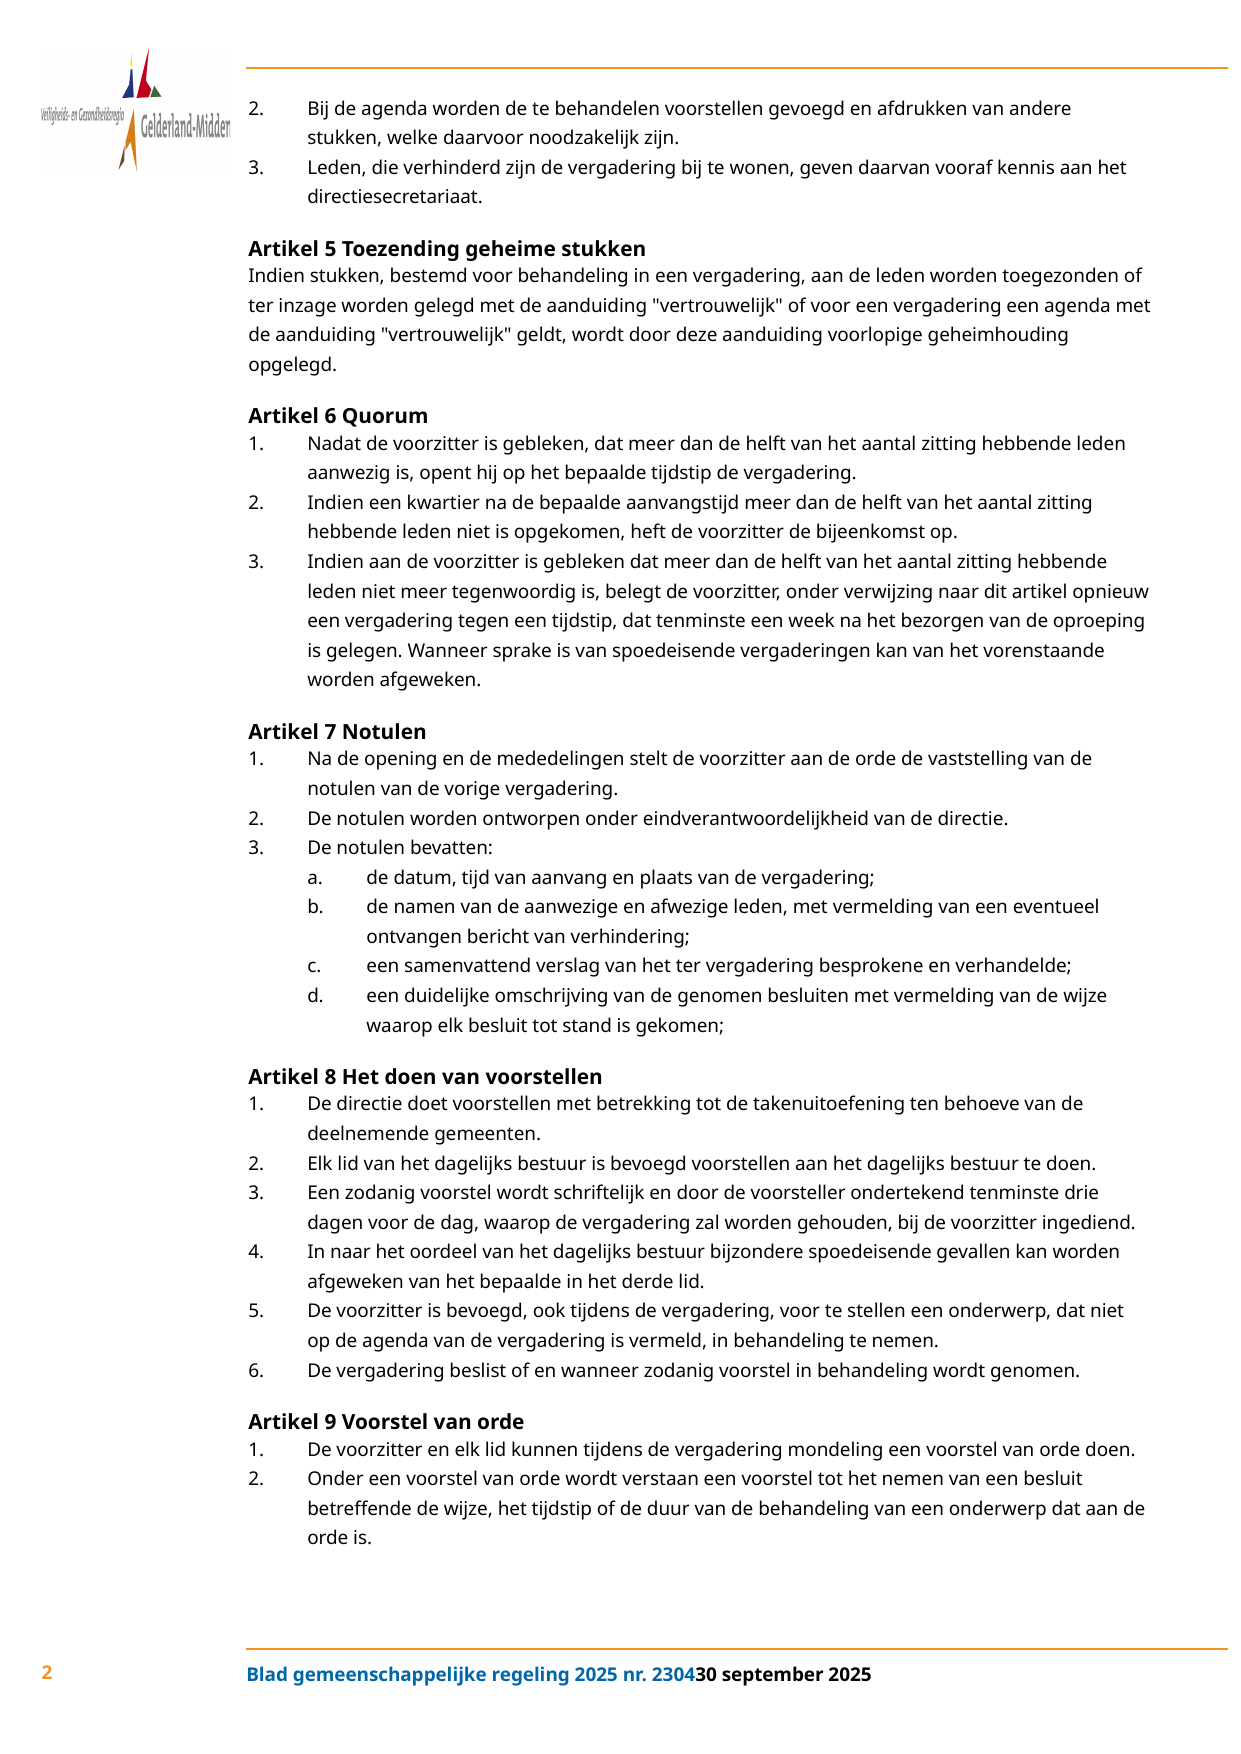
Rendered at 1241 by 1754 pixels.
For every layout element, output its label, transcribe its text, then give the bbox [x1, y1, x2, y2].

text Artikel 8 Het doen van voorstellen [248, 1062, 1152, 1091]
text Artikel 7 Notulen [248, 717, 1152, 746]
list Na de opening en de mededelingen stelt de voorzitter aan de orde de vaststelling van de notulen van de vorige vergadering. [248, 746, 1152, 801]
list De voorzitter is bevoegd, ook tijdens de vergadering, voor te stellen een onderwerp, dat niet op de agenda van de vergadering is vermeld, in behandeling te nemen. [248, 1298, 1152, 1353]
list een samenvattend verslag van het ter vergadering besprokene en verhandelde; [307, 953, 1152, 978]
text Artikel 9 Voorstel van orde [248, 1407, 1152, 1436]
list De directie doet voorstellen met betrekking tot de takenuitoefening ten behoeve van de deelnemende gemeenten. [248, 1091, 1152, 1146]
list de datum, tijd van aanvang en plaats van de vergadering; [307, 864, 1152, 889]
list Onder een voorstel van orde wordt verstaan een voorstel tot het nemen van een besluit betreffende de wijze, het tijdstip of de duur van de behandeling van een onderwerp dat aan de orde is. [248, 1465, 1152, 1550]
list Een zodanig voorstel wordt schriftelijk en door de voorsteller ondertekend tenminste drie dagen voor de dag, waarop de vergadering zal worden gehouden, bij de voorzitter ingediend. [248, 1179, 1152, 1235]
text Artikel 6 Quorum [248, 402, 1152, 430]
picture [41, 47, 231, 172]
list Nadat de voorzitter is gebleken, dat meer dan de helft van het aantal zitting hebbende leden aanwezig is, opent hij op het bepaalde tijdstip de vergadering. [248, 430, 1152, 485]
list De notulen bevatten: [248, 834, 1152, 860]
list Bij de agenda worden de te behandelen voorstellen gevoegd en afdrukken van andere stukken, welke daarvoor noodzakelijk zijn. [248, 95, 1152, 150]
list Indien aan de voorzitter is gebleken dat meer dan de helft van het aantal zitting hebbende leden niet meer tegenwoordig is, belegt de voorzitter, onder verwijzing naar dit artikel opnieuw een vergadering tegen een tijdstip, dat tenminste een week na het bezorgen van de oproeping is gelegen. Wanneer sprake is van spoedeisende vergaderingen kan van het vorenstaande worden afgeweken. [248, 548, 1152, 692]
list De vergadering beslist of en wanneer zodanig voorstel in behandeling wordt genomen. [248, 1357, 1152, 1383]
list Leden, die verhinderd zijn de vergadering bij te wonen, geven daarvan vooraf kennis aan het directiesecretariaat. [248, 154, 1152, 209]
list De notulen worden ontworpen onder eindverantwoordelijkheid van de directie. [248, 805, 1152, 830]
list een duidelijke omschrijving van de genomen besluiten met vermelding van de wijze waarop elk besluit tot stand is gekomen; [307, 982, 1152, 1037]
list Indien een kwartier na de bepaalde aanvangstijd meer dan de helft van het aantal zitting hebbende leden niet is opgekomen, heft de voorzitter de bijeenkomst op. [248, 489, 1152, 544]
text Artikel 5 Toezending geheime stukken [248, 234, 1152, 262]
list Elk lid van het dagelijks bestuur is bevoegd voorstellen aan het dagelijks bestuur te doen. [248, 1150, 1152, 1176]
list de namen van de aanwezige en afwezige leden, met vermelding van een eventueel ontvangen bericht van verhindering; [307, 893, 1152, 949]
text Indien stukken, bestemd voor behandeling in een vergadering, aan de leden worden toegezonden of ter inzage worden gelegd met de aanduiding "vertrouwelijk" of voor een vergadering een agenda met de aanduiding "vertrouwelijk" geldt, wordt door deze aanduiding voorlopige geheimhouding opgelegd. [248, 262, 1152, 377]
list In naar het oordeel van het dagelijks bestuur bijzondere spoedeisende gevallen kan worden afgeweken van het bepaalde in het derde lid. [248, 1238, 1152, 1294]
list De voorzitter en elk lid kunnen tijdens de vergadering mondeling een voorstel van orde doen. [248, 1436, 1152, 1461]
